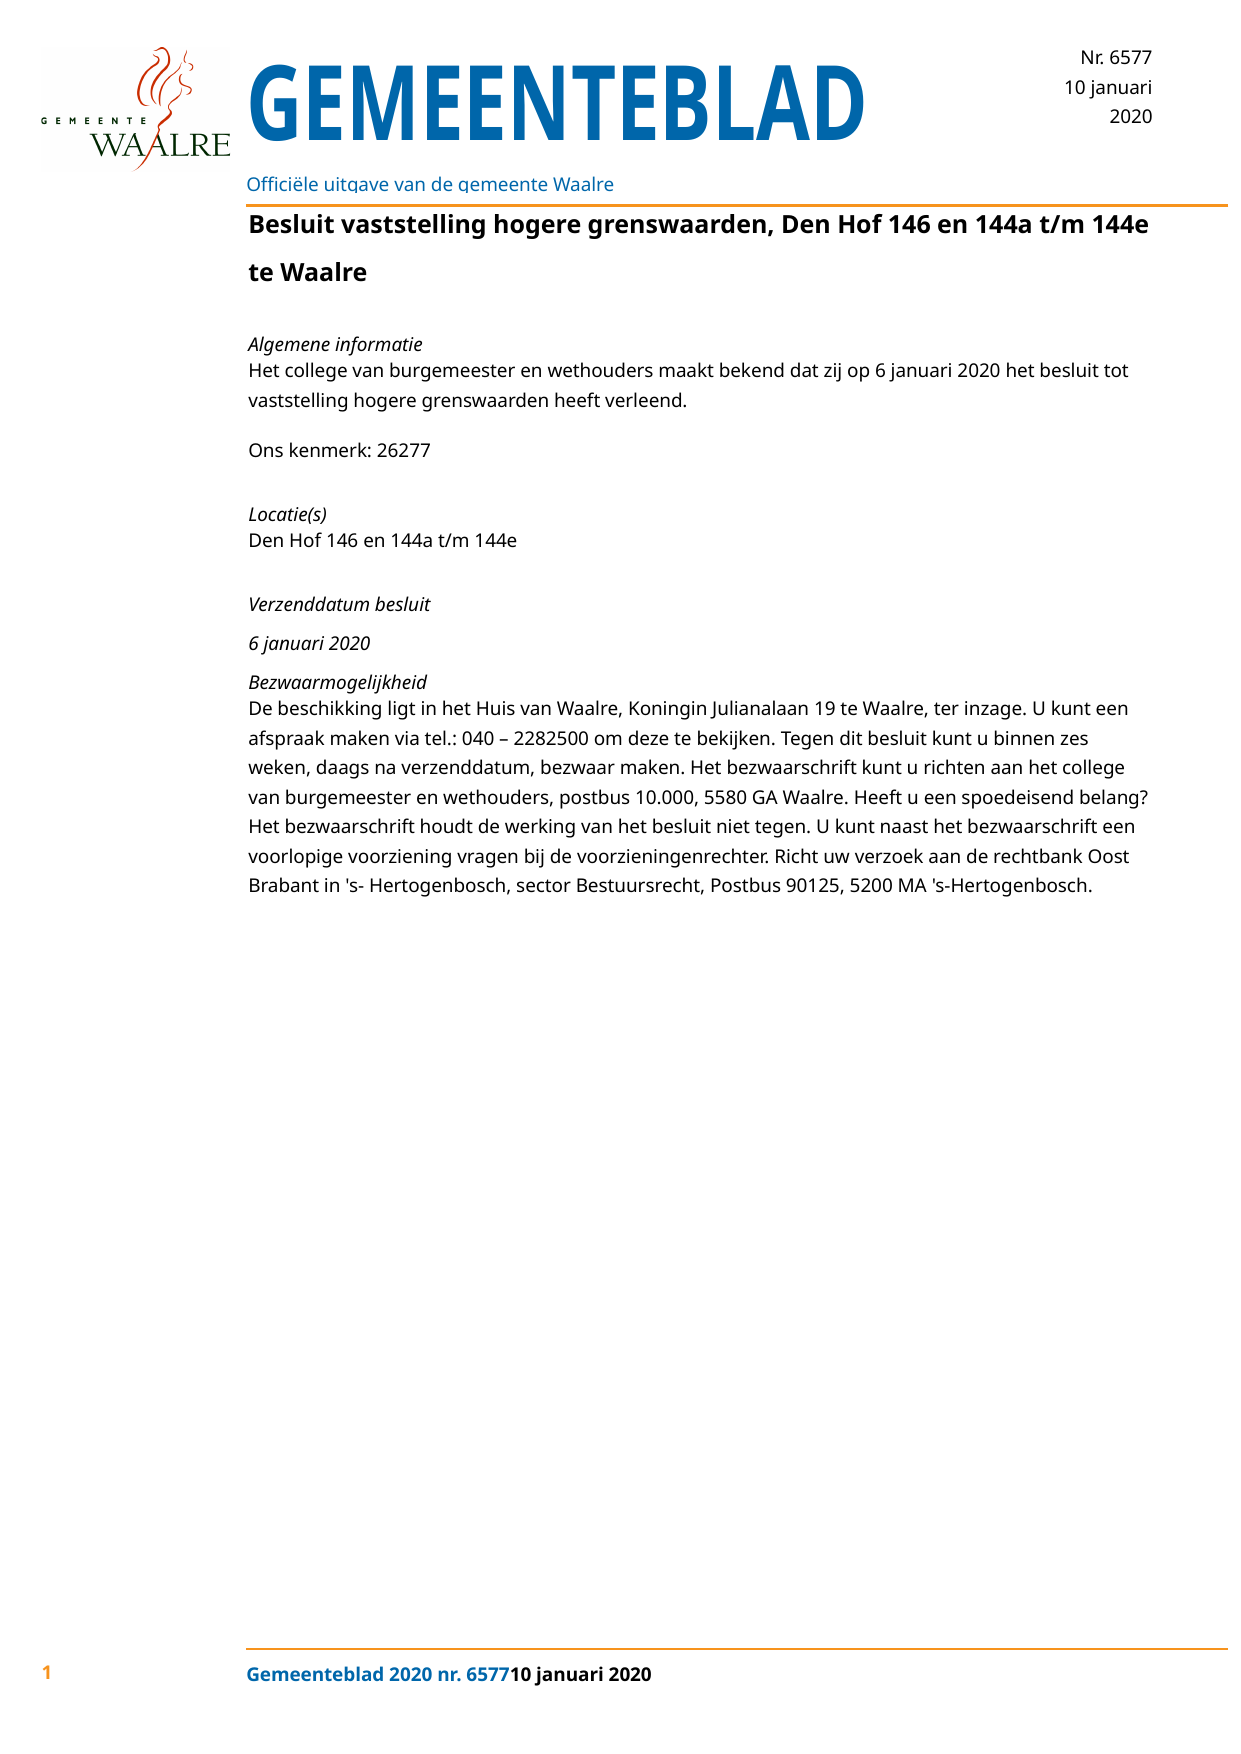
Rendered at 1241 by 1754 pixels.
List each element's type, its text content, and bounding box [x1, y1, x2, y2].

text Den Hof 146 en 144a t/m 144e [248, 527, 1152, 553]
text Het college van burgemeester en wethouders maakt bekend dat zij op 6 januari 2020 het besluit tot vaststelling hogere grenswaarden heeft verleend. [248, 357, 1152, 412]
text De beschikking ligt in het Huis van Waalre, Koningin Julianalaan 19 te Waalre, ter inzage. U kunt een afspraak maken via tel.: 040 – 2282500 om deze te bekijken. Tegen dit besluit kunt u binnen zes weken, daags na verzenddatum, bezwaar maken. Het bezwaarschrift kunt u richten aan het college van burgemeester en wethouders, postbus 10.000, 5580 GA Waalre. Heeft u een spoedeisend belang? Het bezwaarschrift houdt de werking van het besluit niet tegen. U kunt naast het bezwaarschrift een voorlopige voorziening vragen bij de voorzieningenrechter. Richt uw verzoek aan de rechtbank Oost Brabant in 's- Hertogenbosch, sector Bestuursrecht, Postbus 90125, 5200 MA 's-Hertogenbosch. [248, 695, 1152, 898]
text Besluit vaststelling hogere grenswaarden, Den Hof 146 en 144a t/m 144e te Waalre [248, 207, 1152, 288]
picture [41, 47, 231, 172]
text Locatie(s) [248, 501, 1152, 527]
text Algemene informatie [248, 331, 1152, 357]
text Verzenddatum besluit [248, 591, 1152, 617]
text Ons kenmerk: 26277 [248, 437, 1152, 463]
text 6 januari 2020 [248, 630, 1152, 656]
text Bezwaarmogelijkheid [248, 669, 1152, 695]
